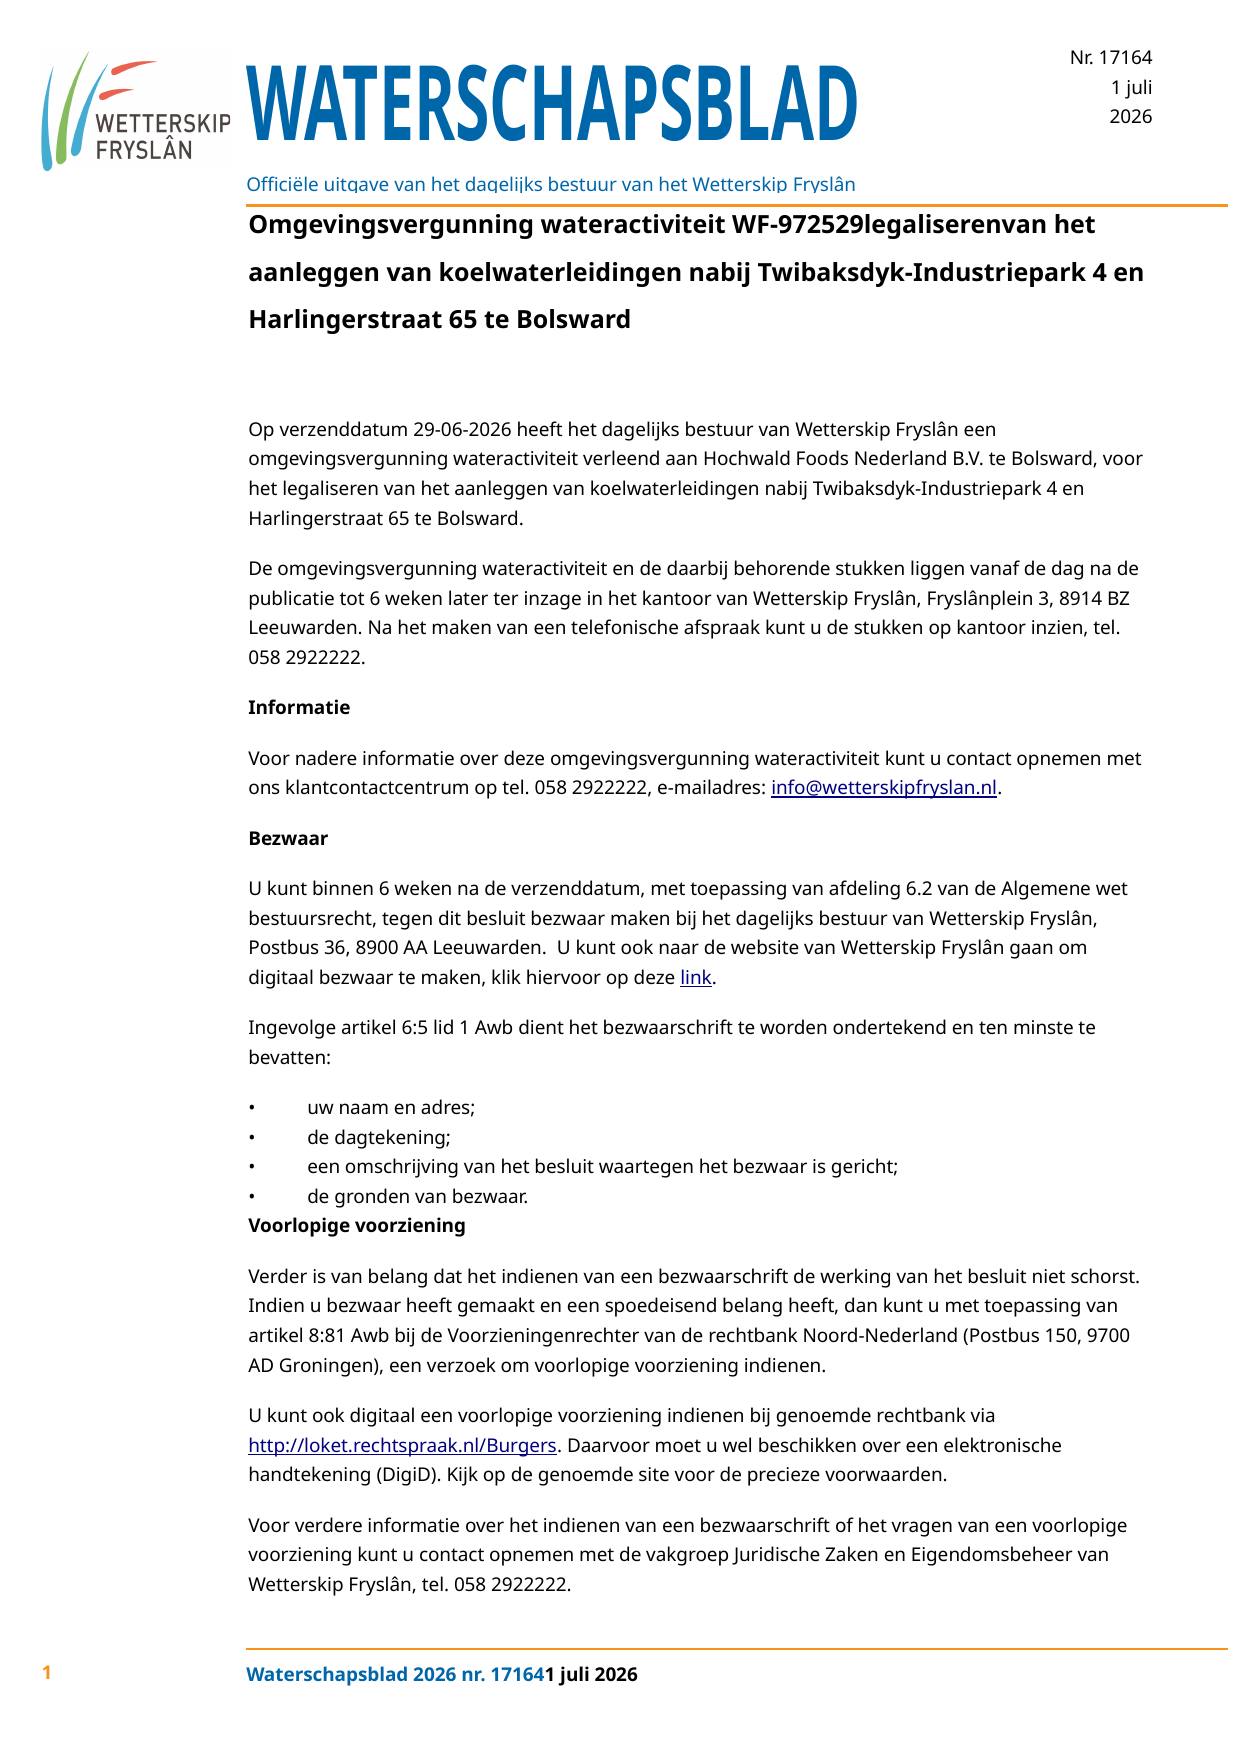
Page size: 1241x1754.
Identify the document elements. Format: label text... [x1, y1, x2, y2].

text Voor verdere informatie over het indienen van een bezwaarschrift of het vragen van een voorlopige voorziening kunt u contact opnemen met de vakgroep Juridische Zaken en Eigendomsbeheer van Wetterskip Fryslân, tel. 058 2922222. [248, 1512, 1152, 1597]
text Ingevolge artikel 6:5 lid 1 Awb dient het bezwaarschrift te worden ondertekend en ten minste te bevatten: [248, 1014, 1152, 1069]
list de gronden van bezwaar. [248, 1183, 1152, 1209]
text Voor nadere informatie over deze omgevingsvergunning wateractiviteit kunt u contact opnemen met ons klantcontactcentrum op tel. 058 2922222, e-mailadres: info@wetterskipfryslan.nl. [248, 745, 1152, 800]
list uw naam en adres; [248, 1094, 1152, 1120]
text Op verzenddatum 29-06-2026 heeft het dagelijks bestuur van Wetterskip Fryslân een omgevingsvergunning wateractiviteit verleend aan Hochwald Foods Nederland B.V. te Bolsward, voor het legaliseren van het aanleggen van koelwaterleidingen nabij Twibaksdyk-Industriepark 4 en Harlingerstraat 65 te Bolsward. [248, 416, 1152, 530]
text Omgevingsvergunning wateractiviteit WF-972529legaliserenvan het aanleggen van koelwaterleidingen nabij Twibaksdyk-Industriepark 4 en Harlingerstraat 65 te Bolsward [248, 207, 1152, 336]
text Bezwaar [248, 825, 1152, 850]
list de dagtekening; [248, 1124, 1152, 1149]
picture [41, 47, 231, 172]
text U kunt ook digitaal een voorlopige voorziening indienen bij genoemde rechtbank via http://loket.rechtspraak.nl/Burgers. Daarvoor moet u wel beschikken over een elektronische handtekening (DigiD). Kijk op de genoemde site voor de precieze voorwaarden. [248, 1402, 1152, 1487]
text De omgevingsvergunning wateractiviteit en de daarbij behorende stukken liggen vanaf de dag na de publicatie tot 6 weken later ter inzage in het kantoor van Wetterskip Fryslân, Fryslânplein 3, 8914 BZ Leeuwarden. Na het maken van een telefonische afspraak kunt u de stukken op kantoor inzien, tel. 058 2922222. [248, 555, 1152, 669]
text Verder is van belang dat het indienen van een bezwaarschrift de werking van het besluit niet schorst. Indien u bezwaar heeft gemaakt en een spoedeisend belang heeft, dan kunt u met toepassing van artikel 8:81 Awb bij de Voorzieningenrechter van de rechtbank Noord-Nederland (Postbus 150, 9700 AD Groningen), een verzoek om voorlopige voorziening indienen. [248, 1263, 1152, 1377]
text Informatie [248, 694, 1152, 720]
text Voorlopige voorziening [248, 1213, 1152, 1238]
text U kunt binnen 6 weken na de verzenddatum, met toepassing van afdeling 6.2 van de Algemene wet bestuursrecht, tegen dit besluit bezwaar maken bij het dagelijks bestuur van Wetterskip Fryslân, Postbus 36, 8900 AA Leeuwarden. U kunt ook naar de website van Wetterskip Fryslân gaan om digitaal bezwaar te maken, klik hiervoor op deze link. [248, 875, 1152, 989]
list een omschrijving van het besluit waartegen het bezwaar is gericht; [248, 1153, 1152, 1179]
